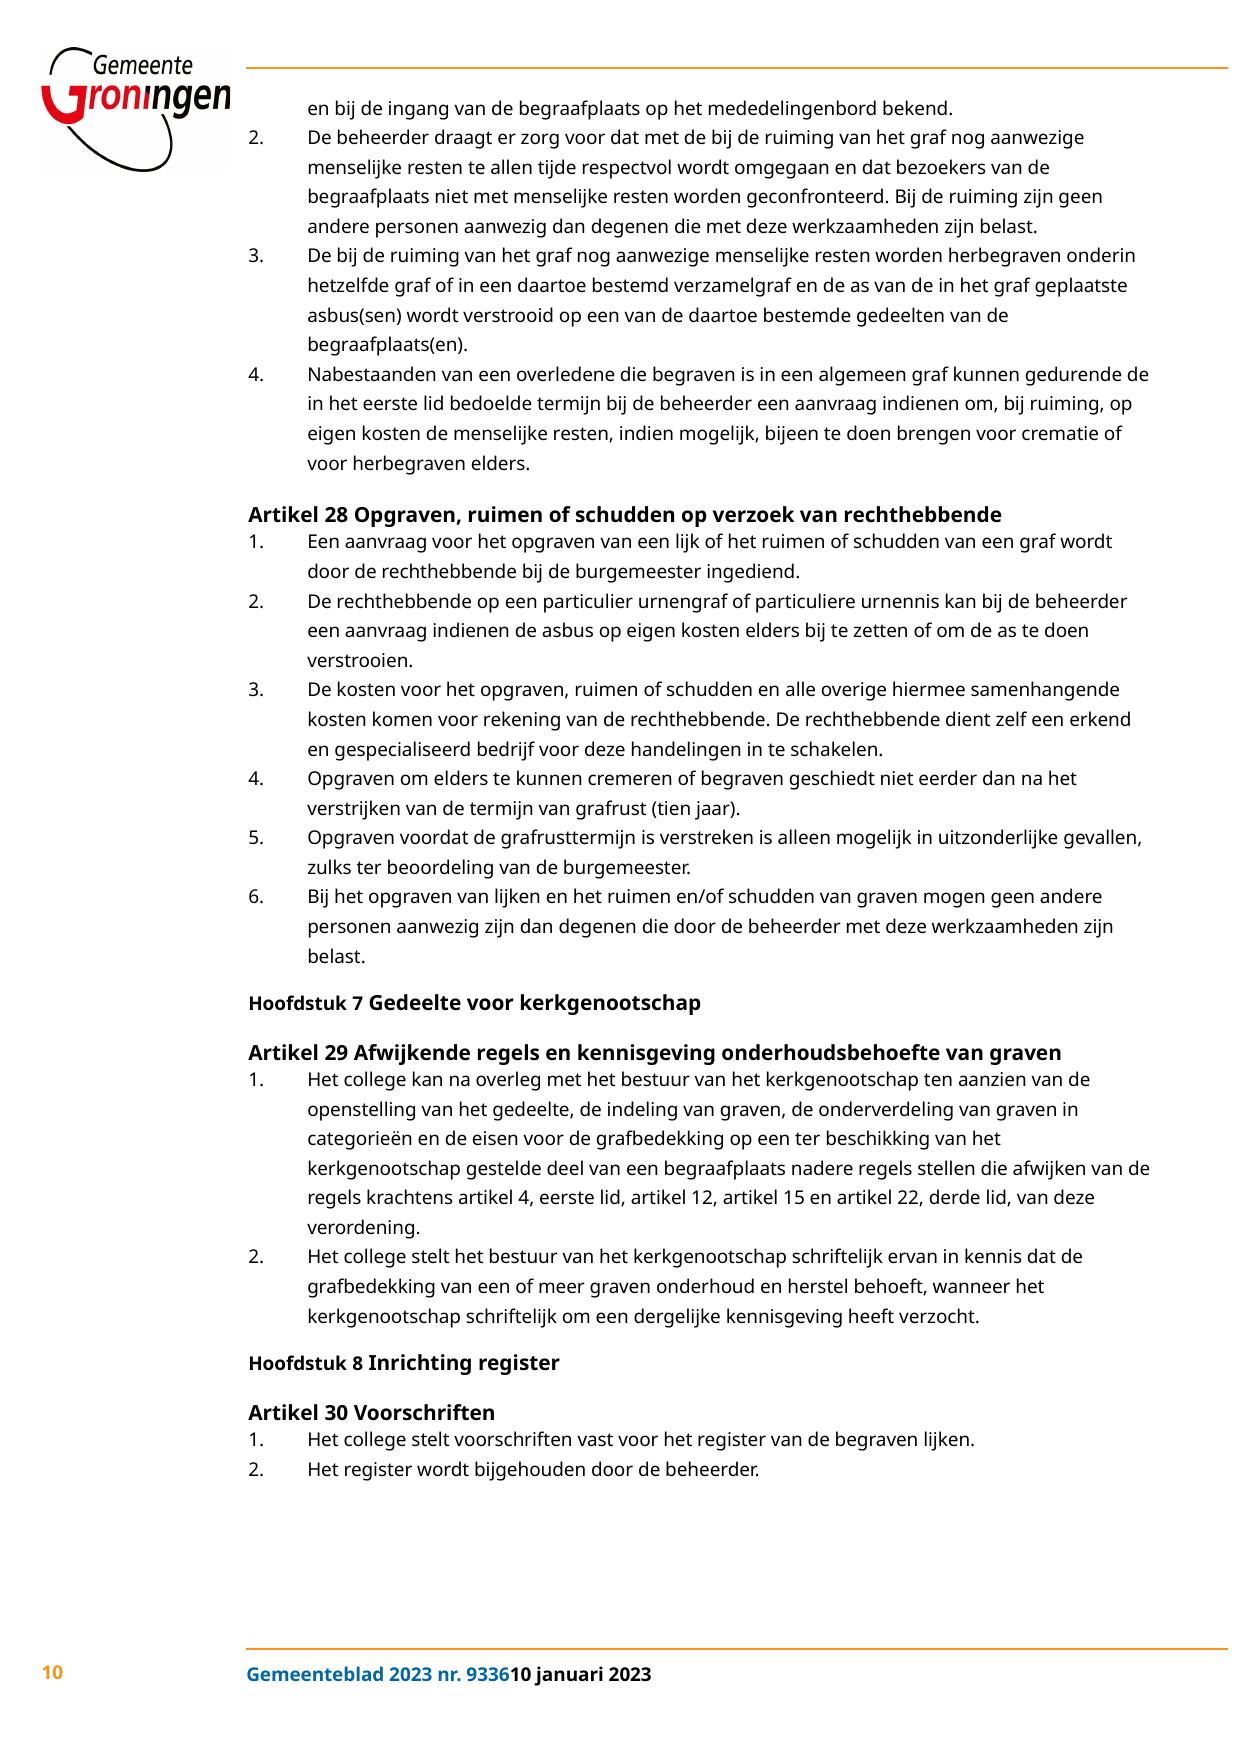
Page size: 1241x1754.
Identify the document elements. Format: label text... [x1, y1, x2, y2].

list Het college stelt voorschriften vast voor het register van de begraven lijken. [248, 1426, 1152, 1452]
picture [41, 47, 231, 172]
text Hoofdstuk 8 Inrichting register [248, 1348, 1152, 1377]
list Een aanvraag voor het opgraven van een lijk of het ruimen of schudden van een graf wordt door de rechthebbende bij de burgemeester ingediend. [248, 529, 1152, 584]
list Het register wordt bijgehouden door de beheerder. [248, 1456, 1152, 1481]
list Opgraven voordat de grafrusttermijn is verstreken is alleen mogelijk in uitzonderlijke gevallen, zulks ter beoordeling van de burgemeester. [248, 824, 1152, 880]
list Bij het opgraven van lijken en het ruimen en/of schudden van graven mogen geen andere personen aanwezig zijn dan degenen die door de beheerder met deze werkzaamheden zijn belast. [248, 884, 1152, 968]
list Nabestaanden van een overledene die begraven is in een algemeen graf kunnen gedurende de in het eerste lid bedoelde termijn bij de beheerder een aanvraag indienen om, bij ruiming, op eigen kosten de menselijke resten, indien mogelijk, bijeen te doen brengen voor crematie of voor herbegraven elders. [248, 361, 1152, 476]
list De bij de ruiming van het graf nog aanwezige menselijke resten worden herbegraven onderin hetzelfde graf of in een daartoe bestemd verzamelgraf en de as van de in het graf geplaatste asbus(sen) wordt verstrooid op een van de daartoe bestemde gedeelten van de begraafplaats(en). [248, 243, 1152, 357]
text Artikel 29 Afwijkende regels en kennisgeving onderhoudsbehoefte van graven [248, 1038, 1152, 1066]
list Opgraven om elders te kunnen cremeren of begraven geschiedt niet eerder dan na het verstrijken van de termijn van grafrust (tien jaar). [248, 765, 1152, 821]
list De rechthebbende op een particulier urnengraf of particuliere urnennis kan bij de beheerder een aanvraag indienen de asbus op eigen kosten elders bij te zetten of om de as te doen verstrooien. [248, 588, 1152, 673]
text Artikel 28 Opgraven, ruimen of schudden op verzoek van rechthebbende [248, 500, 1152, 529]
text Hoofdstuk 7 Gedeelte voor kerkgenootschap [248, 988, 1152, 1017]
list De kosten voor het opgraven, ruimen of schudden en alle overige hiermee samenhangende kosten komen voor rekening van de rechthebbende. De rechthebbende dient zelf een erkend en gespecialiseerd bedrijf voor deze handelingen in te schakelen. [248, 677, 1152, 761]
text Artikel 30 Voorschriften [248, 1398, 1152, 1426]
list Het college stelt het bestuur van het kerkgenootschap schriftelijk ervan in kennis dat de grafbedekking van een of meer graven onderhoud en herstel behoeft, wanneer het kerkgenootschap schriftelijk om een dergelijke kennisgeving heeft verzocht. [248, 1244, 1152, 1328]
list Het college kan na overleg met het bestuur van het kerkgenootschap ten aanzien van de openstelling van het gedeelte, de indeling van graven, de onderverdeling van graven in categorieën en de eisen voor de grafbedekking op een ter beschikking van het kerkgenootschap gestelde deel van een begraafplaats nadere regels stellen die afwijken van de regels krachtens artikel 4, eerste lid, artikel 12, artikel 15 en artikel 22, derde lid, van deze verordening. [248, 1066, 1152, 1240]
list en bij de ingang van de begraafplaats op het mededelingenbord bekend. [248, 95, 1152, 121]
list De beheerder draagt er zorg voor dat met de bij de ruiming van het graf nog aanwezige menselijke resten te allen tijde respectvol wordt omgegaan en dat bezoekers van de begraafplaats niet met menselijke resten worden geconfronteerd. Bij de ruiming zijn geen andere personen aanwezig dan degenen die met deze werkzaamheden zijn belast. [248, 124, 1152, 239]
